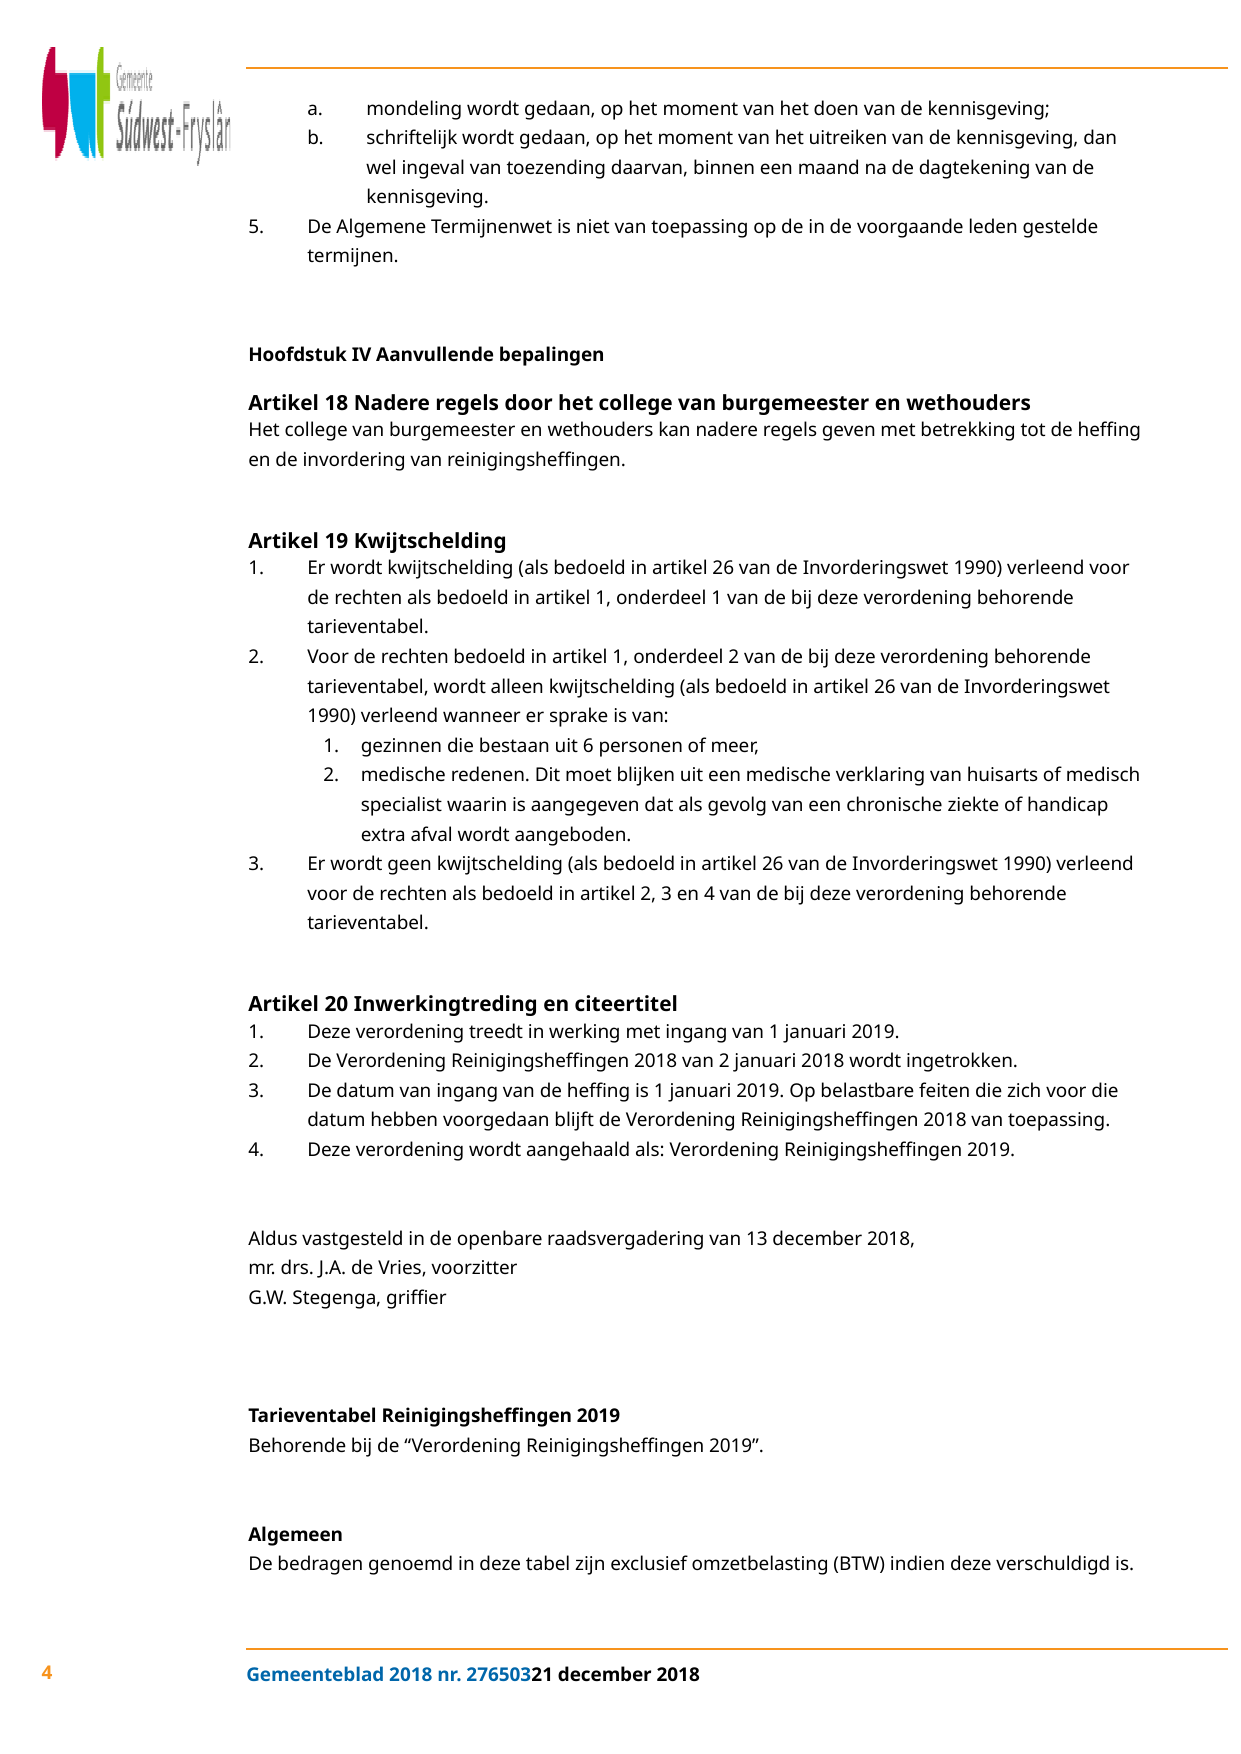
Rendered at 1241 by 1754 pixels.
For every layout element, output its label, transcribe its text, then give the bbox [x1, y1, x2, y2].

list mondeling wordt gedaan, op het moment van het doen van de kennisgeving; [307, 95, 1152, 121]
text Artikel 19 Kwijtschelding [248, 526, 1152, 554]
list De Verordening Reinigingsheffingen 2018 van 2 januari 2018 wordt ingetrokken. [248, 1047, 1152, 1073]
list Deze verordening treedt in werking met ingang van 1 januari 2019. [248, 1018, 1152, 1044]
list gezinnen die bestaan uit 6 personen of meer, [323, 732, 1152, 758]
text Artikel 18 Nadere regels door het college van burgemeester en wethouders [248, 388, 1152, 416]
list medische redenen. Dit moet blijken uit een medische verklaring van huisarts of medisch specialist waarin is aangegeven dat als gevolg van een chronische ziekte of handicap extra afval wordt aangeboden. [323, 762, 1152, 846]
text Algemeen [248, 1521, 1152, 1547]
text Behorende bij de “Verordening Reinigingsheffingen 2019”. [248, 1432, 1152, 1458]
text mr. drs. J.A. de Vries, voorzitter [248, 1254, 1152, 1280]
list Voor de rechten bedoeld in artikel 1, onderdeel 2 van de bij deze verordening behorende tarieventabel, wordt alleen kwijtschelding (als bedoeld in artikel 26 van de Invorderingswet 1990) verleend wanneer er sprake is van: [248, 643, 1152, 728]
list De Algemene Termijnenwet is niet van toepassing op de in de voorgaande leden gestelde termijnen. [248, 213, 1152, 268]
list De datum van ingang van de heffing is 1 januari 2019. Op belastbare feiten die zich voor die datum hebben voorgedaan blijft de Verordening Reinigingsheffingen 2018 van toepassing. [248, 1077, 1152, 1132]
text Het college van burgemeester en wethouders kan nadere regels geven met betrekking tot de heffing en de invordering van reinigingsheffingen. [248, 416, 1152, 472]
text G.W. Stegenga, griffier [248, 1284, 1152, 1310]
text Artikel 20 Inwerkingtreding en citeertitel [248, 989, 1152, 1018]
list Er wordt kwijtschelding (als bedoeld in artikel 26 van de Invorderingswet 1990) verleend voor de rechten als bedoeld in artikel 1, onderdeel 1 van de bij deze verordening behorende tarieventabel. [248, 554, 1152, 639]
text Tarieventabel Reinigingsheffingen 2019 [248, 1402, 1152, 1428]
list Deze verordening wordt aangehaald als: Verordening Reinigingsheffingen 2019. [248, 1136, 1152, 1162]
text De bedragen genoemd in deze tabel zijn exclusief omzetbelasting (BTW) indien deze verschuldigd is. [248, 1550, 1152, 1576]
text Hoofdstuk IV Aanvullende bepalingen [248, 339, 1152, 367]
list Er wordt geen kwijtschelding (als bedoeld in artikel 26 van de Invorderingswet 1990) verleend voor de rechten als bedoeld in artikel 2, 3 en 4 van de bij deze verordening behorende tarieventabel. [248, 850, 1152, 935]
picture [41, 47, 231, 172]
list schriftelijk wordt gedaan, op het moment van het uitreiken van de kennisgeving, dan wel ingeval van toezending daarvan, binnen een maand na de dagtekening van de kennisgeving. [307, 124, 1152, 209]
text Aldus vastgesteld in de openbare raadsvergadering van 13 december 2018, [248, 1225, 1152, 1251]
